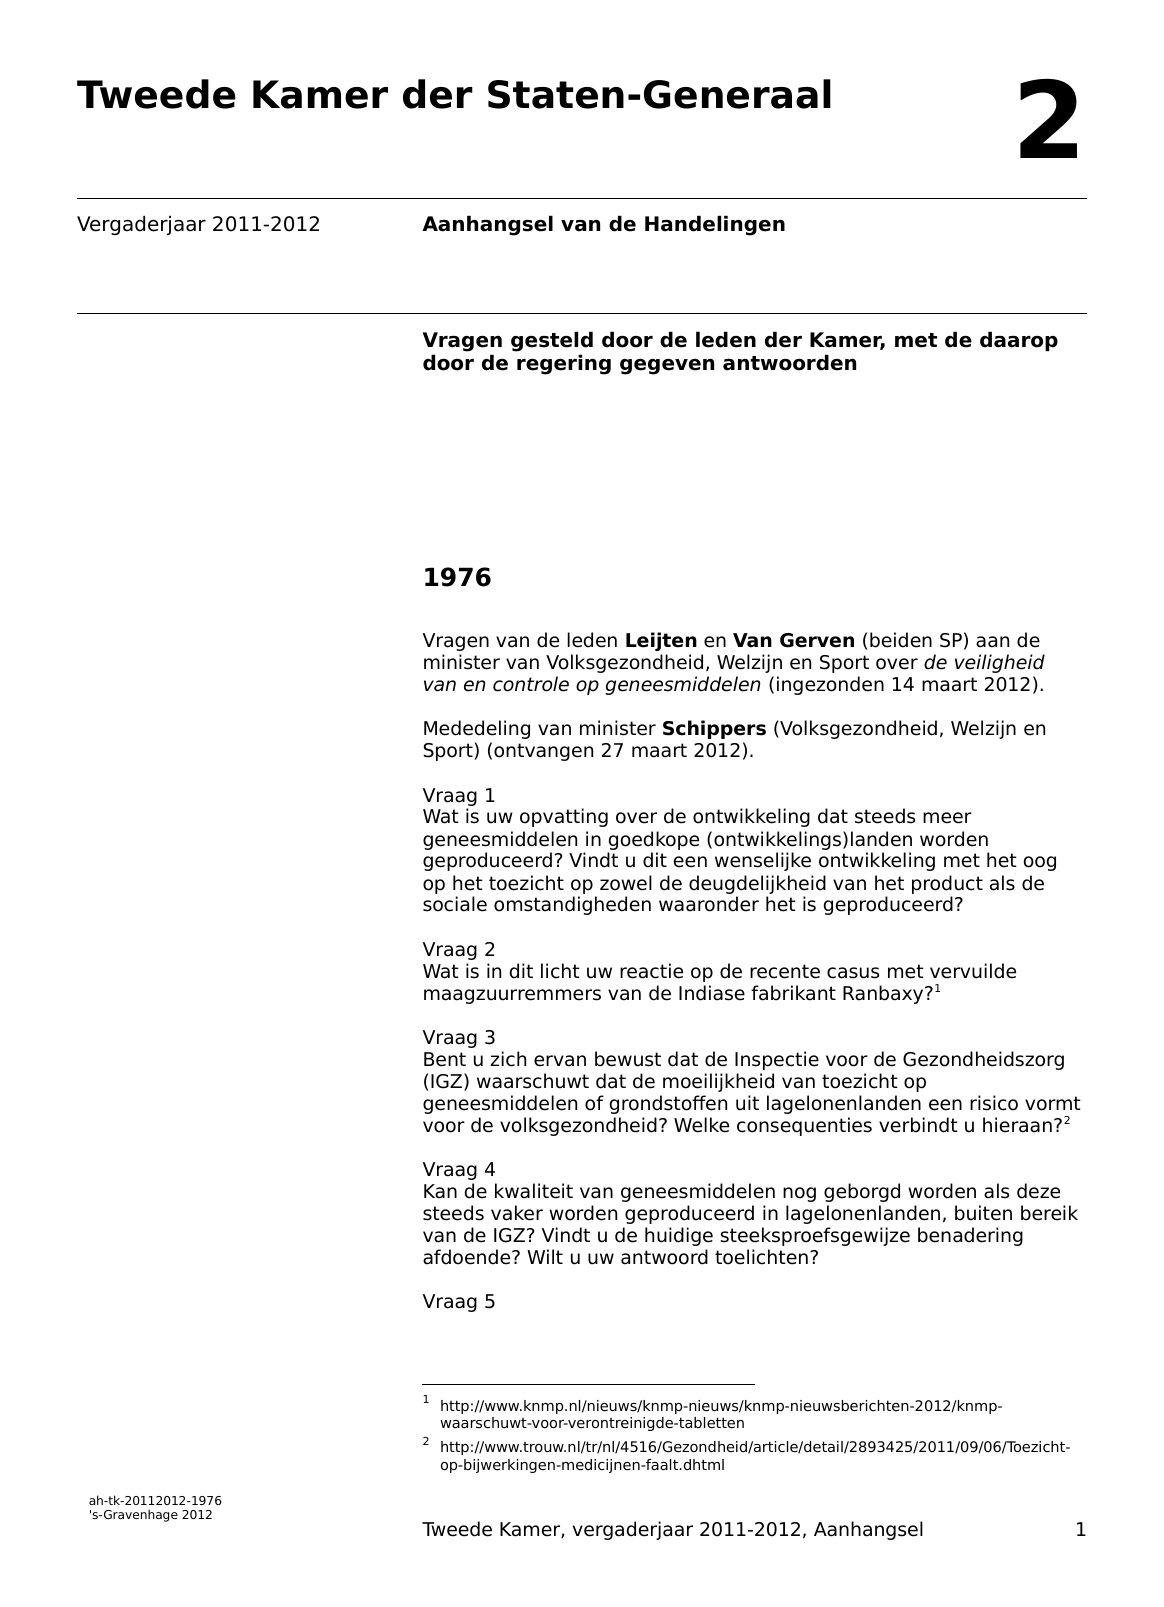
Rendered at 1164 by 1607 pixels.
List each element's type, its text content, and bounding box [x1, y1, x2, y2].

text Vragen van de leden Leijten en Van Gerven (beiden SP) aan de minister van Volksgezondheid, Welzijn en Sport over de veiligheid van en controle op geneesmiddelen (ingezonden 14 maart 2012). [422, 630, 1087, 696]
table_header 2 [886, 59, 1087, 198]
text http://www.knmp.nl/nieuws/knmp-nieuws/knmp-nieuwsberichten-2012/knmp-waarschuwt-voor-verontreinigde-tabletten [422, 1393, 1087, 1432]
text Kan de kwaliteit van geneesmiddelen nog geborgd worden als deze steeds vaker worden geproduceerd in lagelonenlanden, buiten bereik van de IGZ? Vindt u de huidige steeksproefsgewijze benadering afdoende? Wilt u uw antwoord toelichten? [422, 1181, 1087, 1269]
text http://www.trouw.nl/tr/nl/4516/Gezondheid/article/detail/2893425/2011/09/06/Toezicht-op-bijwerkingen-medicijnen-faalt.dhtml [422, 1435, 1087, 1474]
text Vraag 2 [422, 938, 1087, 961]
text Vraag 3 [422, 1027, 1087, 1049]
table_header Tweede Kamer der Staten-Generaal [77, 59, 886, 198]
text 1976 [422, 563, 1087, 592]
text Bent u zich ervan bewust dat de Inspectie voor de Gezondheidszorg (IGZ) waarschuwt dat de moeilijkheid van toezicht op geneesmiddelen of grondstoffen uit lagelonenlanden een risico vormt voor de volksgezondheid? Welke consequenties verbindt u hieraan? [422, 1049, 1087, 1137]
text Wat is uw opvatting over de ontwikkeling dat steeds meer geneesmiddelen in goedkope (ontwikkelings)landen worden geproduceerd? Vindt u dit een wenselijke ontwikkeling met het oog op het toezicht op zowel de deugdelijkheid van het product als de sociale omstandigheden waaronder het is geproduceerd? [422, 806, 1087, 916]
text ah-tk-20112012-1976 [88, 1494, 323, 1508]
table_cell Aanhangsel van de Handelingen [422, 199, 1087, 313]
text Vraag 4 [422, 1159, 1087, 1181]
text Wat is in dit licht uw reactie op de recente casus met vervuilde maagzuurremmers van de Indiase fabrikant Ranbaxy? [422, 961, 1087, 1004]
text Vraag 5 [422, 1291, 1087, 1313]
table_cell Vragen gesteld door de leden der Kamer, met de daarop door de regering gegeven antwoorden [422, 314, 1087, 375]
text 's-Gravenhage 2012 [88, 1508, 323, 1522]
table_cell [77, 314, 422, 375]
text Vraag 1 [422, 784, 1087, 806]
text Mededeling van minister Schippers (Volksgezondheid, Welzijn en Sport) (ontvangen 27 maart 2012). [422, 718, 1087, 762]
table_cell Vergaderjaar 2011-2012 [77, 199, 422, 313]
